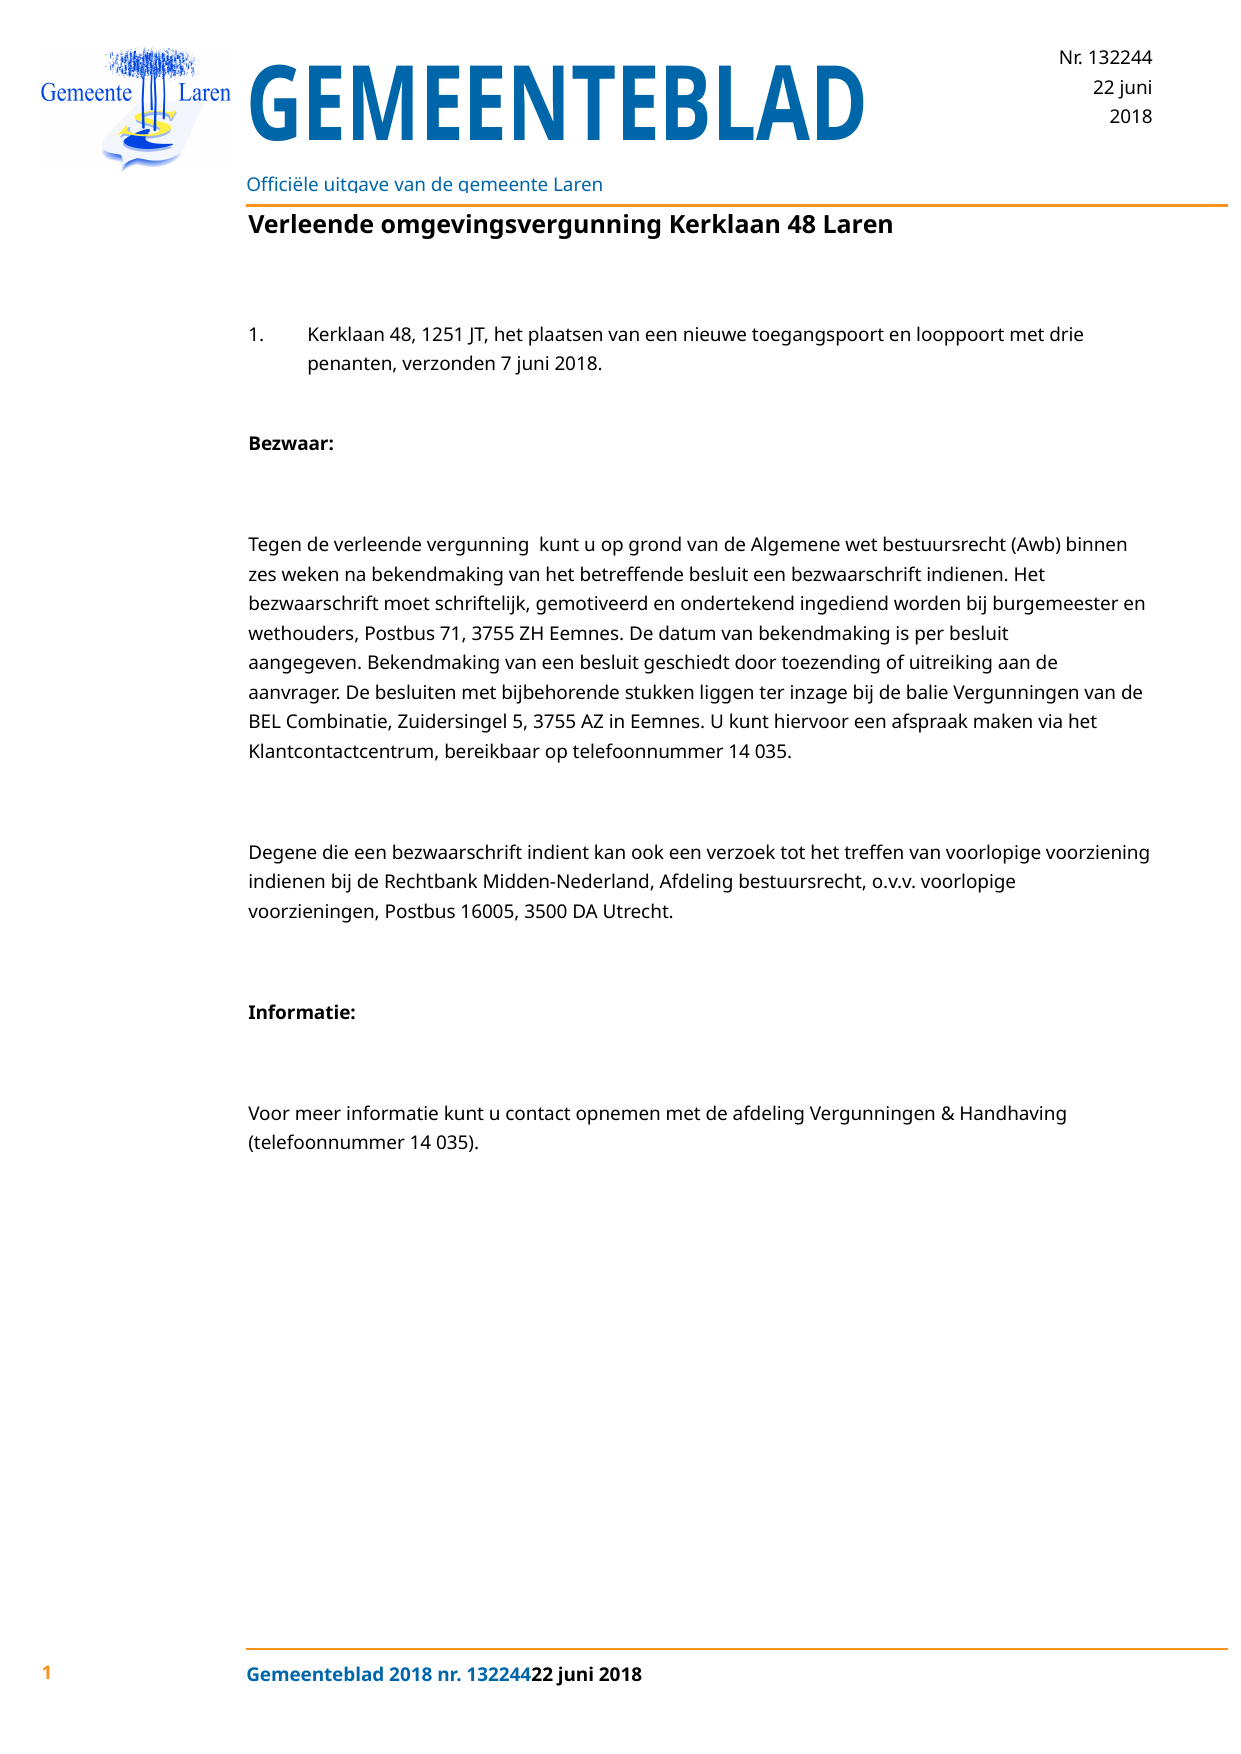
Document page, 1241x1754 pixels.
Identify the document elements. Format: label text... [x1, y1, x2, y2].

text Degene die een bezwaarschrift indient kan ook een verzoek tot het treffen van voorlopige voorziening indienen bij de Rechtbank Midden-Nederland, Afdeling bestuursrecht, o.v.v. voorlopige voorzieningen, Postbus 16005, 3500 DA Utrecht. [248, 839, 1152, 924]
picture [41, 47, 231, 172]
text Informatie: [248, 999, 1152, 1025]
list Kerklaan 48, 1251 JT, het plaatsen van een nieuwe toegangspoort en looppoort met drie penanten, verzonden 7 juni 2018. [248, 321, 1152, 376]
text Bezwaar: [248, 430, 1152, 456]
text Voor meer informatie kunt u contact opnemen met de afdeling Vergunningen & Handhaving (telefoonnummer 14 035). [248, 1100, 1152, 1155]
text Verleende omgevingsvergunning Kerklaan 48 Laren [248, 207, 1152, 241]
text Tegen de verleende vergunning kunt u op grond van de Algemene wet bestuursrecht (Awb) binnen zes weken na bekendmaking van het betreffende besluit een bezwaarschrift indienen. Het bezwaarschrift moet schriftelijk, gemotiveerd en ondertekend ingediend worden bij burgemeester en wethouders, Postbus 71, 3755 ZH Eemnes. De datum van bekendmaking is per besluit aangegeven. Bekendmaking van een besluit geschiedt door toezending of uitreiking aan de aanvrager. De besluiten met bijbehorende stukken liggen ter inzage bij de balie Vergunningen van de BEL Combinatie, Zuidersingel 5, 3755 AZ in Eemnes. U kunt hiervoor een afspraak maken via het Klantcontactcentrum, bereikbaar op telefoonnummer 14 035. [248, 531, 1152, 764]
